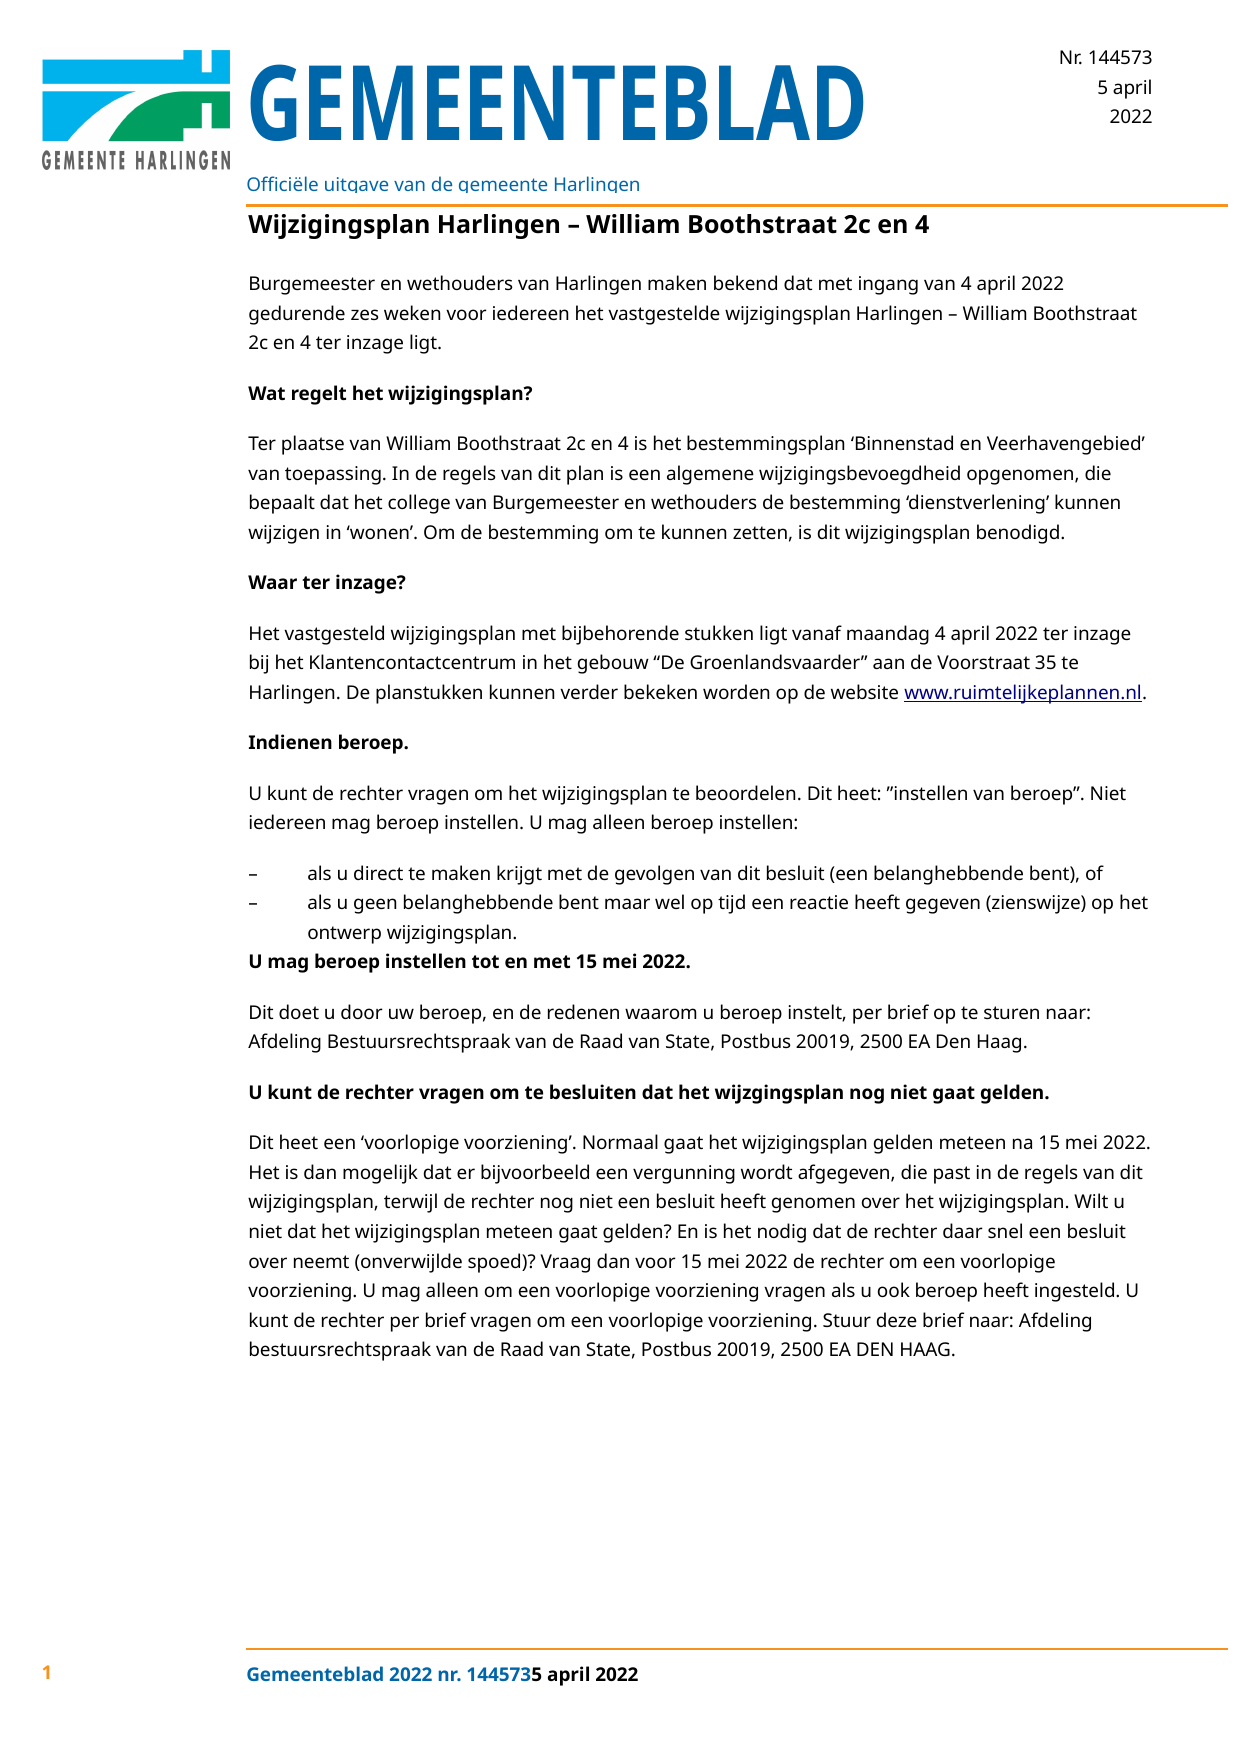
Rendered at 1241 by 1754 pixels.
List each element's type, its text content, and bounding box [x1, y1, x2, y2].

picture [41, 47, 231, 172]
text Burgemeester en wethouders van Harlingen maken bekend dat met ingang van 4 april 2022 gedurende zes weken voor iedereen het vastgestelde wijzigingsplan Harlingen – William Boothstraat 2c en 4 ter inzage ligt. [248, 270, 1152, 355]
text U mag beroep instellen tot en met 15 mei 2022. [248, 949, 1152, 974]
list als u direct te maken krijgt met de gevolgen van dit besluit (een belanghebbende bent), of [248, 860, 1152, 886]
text Wijzigingsplan Harlingen – William Boothstraat 2c en 4 [248, 207, 1152, 241]
text Dit heet een ‘voorlopige voorziening’. Normaal gaat het wijzigingsplan gelden meteen na 15 mei 2022. Het is dan mogelijk dat er bijvoorbeeld een vergunning wordt afgegeven, die past in de regels van dit wijzigingsplan, terwijl de rechter nog niet een besluit heeft genomen over het wijzigingsplan. Wilt u niet dat het wijzigingsplan meteen gaat gelden? En is het nodig dat de rechter daar snel een besluit over neemt (onverwijlde spoed)? Vraag dan voor 15 mei 2022 de rechter om een voorlopige voorziening. U mag alleen om een voorlopige voorziening vragen als u ook beroep heeft ingesteld. U kunt de rechter per brief vragen om een voorlopige voorziening. Stuur deze brief naar: Afdeling bestuursrechtspraak van de Raad van State, Postbus 20019, 2500 EA DEN HAAG. [248, 1129, 1152, 1362]
list als u geen belanghebbende bent maar wel op tijd een reactie heeft gegeven (zienswijze) op het ontwerp wijzigingsplan. [248, 889, 1152, 945]
text Ter plaatse van William Boothstraat 2c en 4 is het bestemmingsplan ‘Binnenstad en Veerhavengebied’ van toepassing. In de regels van dit plan is een algemene wijzigingsbevoegdheid opgenomen, die bepaalt dat het college van Burgemeester en wethouders de bestemming ‘dienstverlening’ kunnen wijzigen in ‘wonen’. Om de bestemming om te kunnen zetten, is dit wijzigingsplan benodigd. [248, 430, 1152, 545]
text Waar ter inzage? [248, 569, 1152, 595]
text Dit doet u door uw beroep, en de redenen waarom u beroep instelt, per brief op te sturen naar: Afdeling Bestuursrechtspraak van de Raad van State, Postbus 20019, 2500 EA Den Haag. [248, 999, 1152, 1054]
text Wat regelt het wijzigingsplan? [248, 380, 1152, 406]
text U kunt de rechter vragen om het wijzigingsplan te beoordelen. Dit heet: ”instellen van beroep”. Niet iedereen mag beroep instellen. U mag alleen beroep instellen: [248, 780, 1152, 835]
text U kunt de rechter vragen om te besluiten dat het wijzgingsplan nog niet gaat gelden. [248, 1079, 1152, 1105]
text Indienen beroep. [248, 729, 1152, 755]
text Het vastgesteld wijzigingsplan met bijbehorende stukken ligt vanaf maandag 4 april 2022 ter inzage bij het Klantencontactcentrum in het gebouw “De Groenlandsvaarder” aan de Voorstraat 35 te Harlingen. De planstukken kunnen verder bekeken worden op de website www.ruimtelijkeplannen.nl. [248, 620, 1152, 705]
